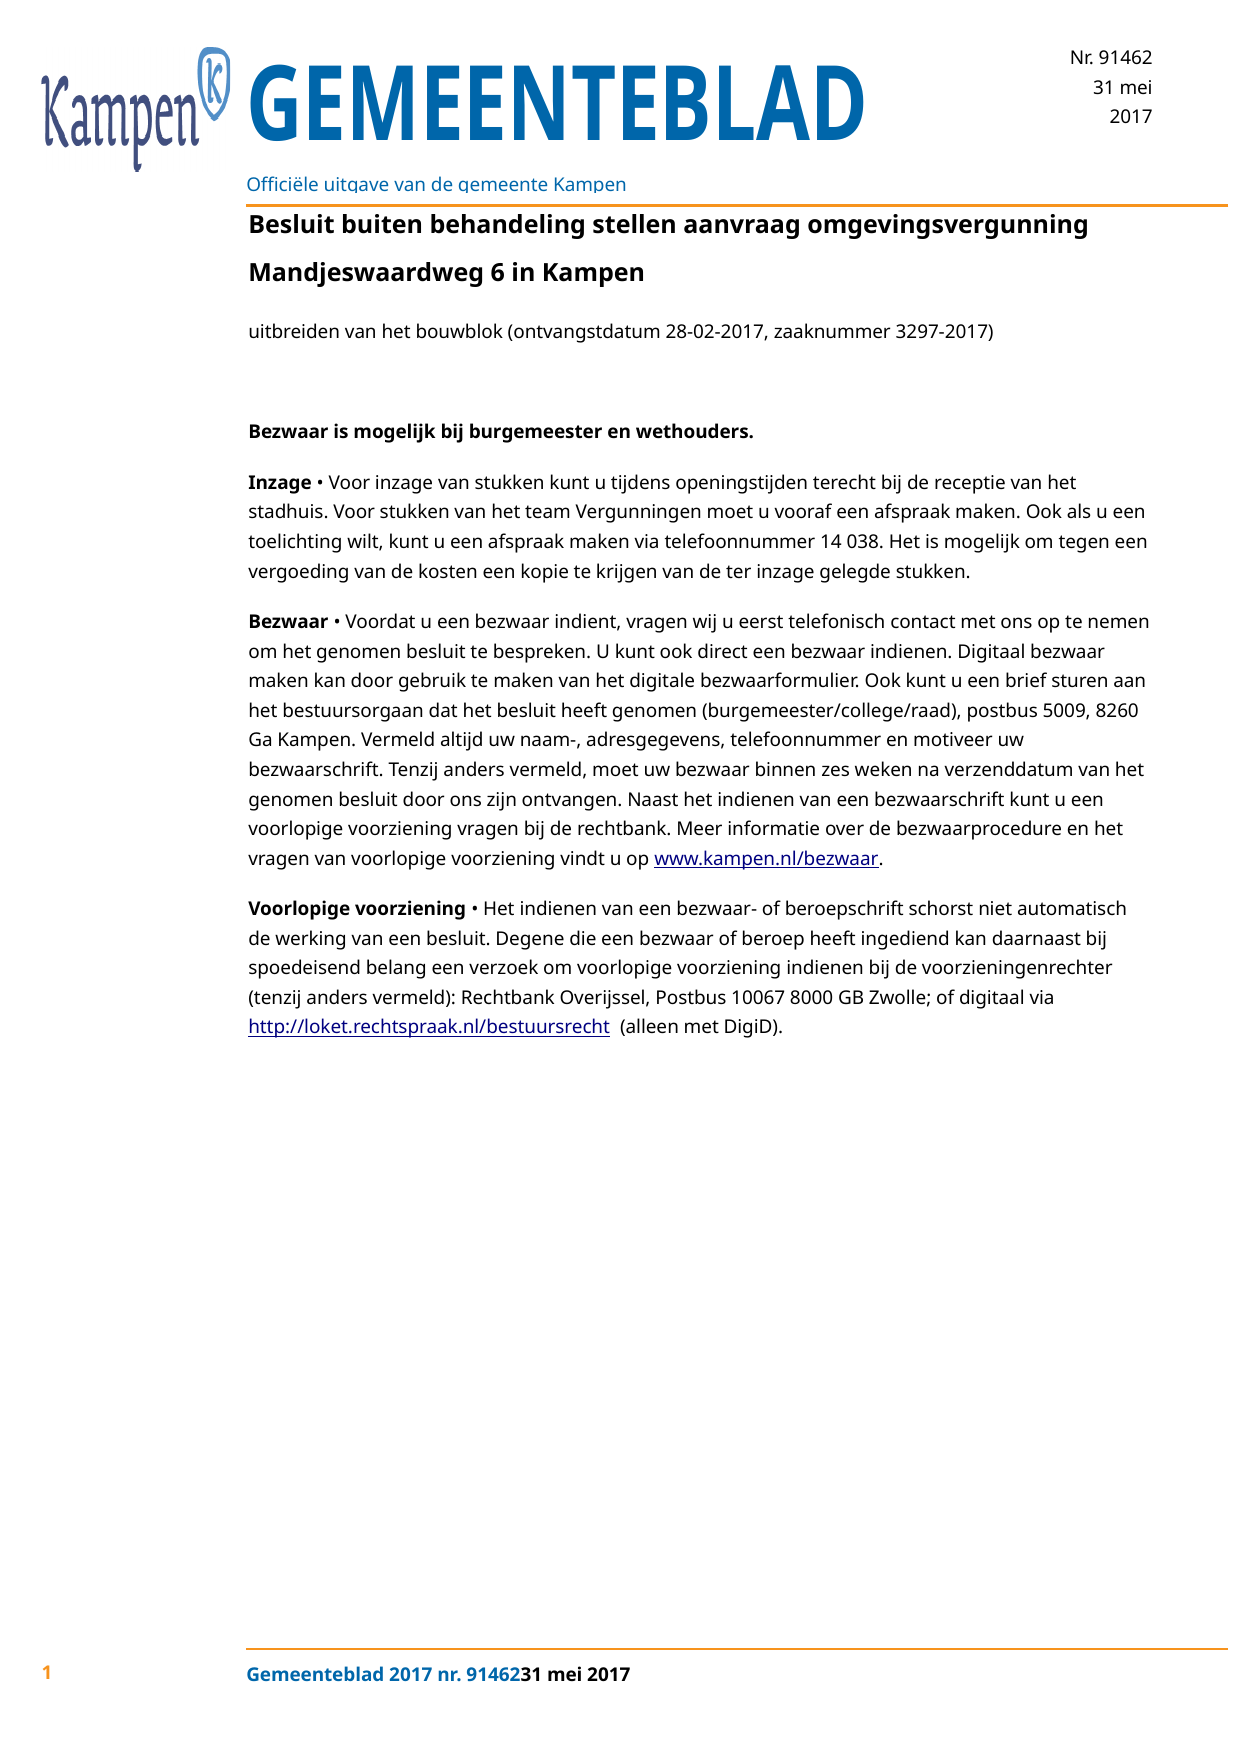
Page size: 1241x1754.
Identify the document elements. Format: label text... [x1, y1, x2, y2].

text Besluit buiten behandeling stellen aanvraag omgevingsvergunning Mandjeswaardweg 6 in Kampen [248, 207, 1152, 288]
text Voorlopige voorziening • Het indienen van een bezwaar- of beroepschrift schorst niet automatisch de werking van een besluit. Degene die een bezwaar of beroep heeft ingediend kan daarnaast bij spoedeisend belang een verzoek om voorlopige voorziening indienen bij de voorzieningenrechter (tenzij anders vermeld): Rechtbank Overijssel, Postbus 10067 8000 GB Zwolle; of digitaal via http://loket.rechtspraak.nl/bestuursrecht (alleen met DigiD). [248, 895, 1152, 1039]
text Bezwaar • Voordat u een bezwaar indient, vragen wij u eerst telefonisch contact met ons op te nemen om het genomen besluit te bespreken. U kunt ook direct een bezwaar indienen. Digitaal bezwaar maken kan door gebruik te maken van het digitale bezwaarformulier. Ook kunt u een brief sturen aan het bestuursorgaan dat het besluit heeft genomen (burgemeester/college/raad), postbus 5009, 8260 Ga Kampen. Vermeld altijd uw naam-, adresgegevens, telefoonnummer en motiveer uw bezwaarschrift. Tenzij anders vermeld, moet uw bezwaar binnen zes weken na verzenddatum van het genomen besluit door ons zijn ontvangen. Naast het indienen van een bezwaarschrift kunt u een voorlopige voorziening vragen bij de rechtbank. Meer informatie over de bezwaarprocedure en het vragen van voorlopige voorziening vindt u op www.kampen.nl/bezwaar. [248, 608, 1152, 871]
picture [41, 47, 231, 172]
text uitbreiden van het bouwblok (ontvangstdatum 28-02-2017, zaaknummer 3297-2017) [248, 318, 1152, 344]
text Inzage • Voor inzage van stukken kunt u tijdens openingstijden terecht bij de receptie van het stadhuis. Voor stukken van het team Vergunningen moet u vooraf een afspraak maken. Ook als u een toelichting wilt, kunt u een afspraak maken via telefoonnummer 14 038. Het is mogelijk om tegen een vergoeding van de kosten een kopie te krijgen van de ter inzage gelegde stukken. [248, 469, 1152, 584]
text Bezwaar is mogelijk bij burgemeester en wethouders. [248, 419, 1152, 444]
